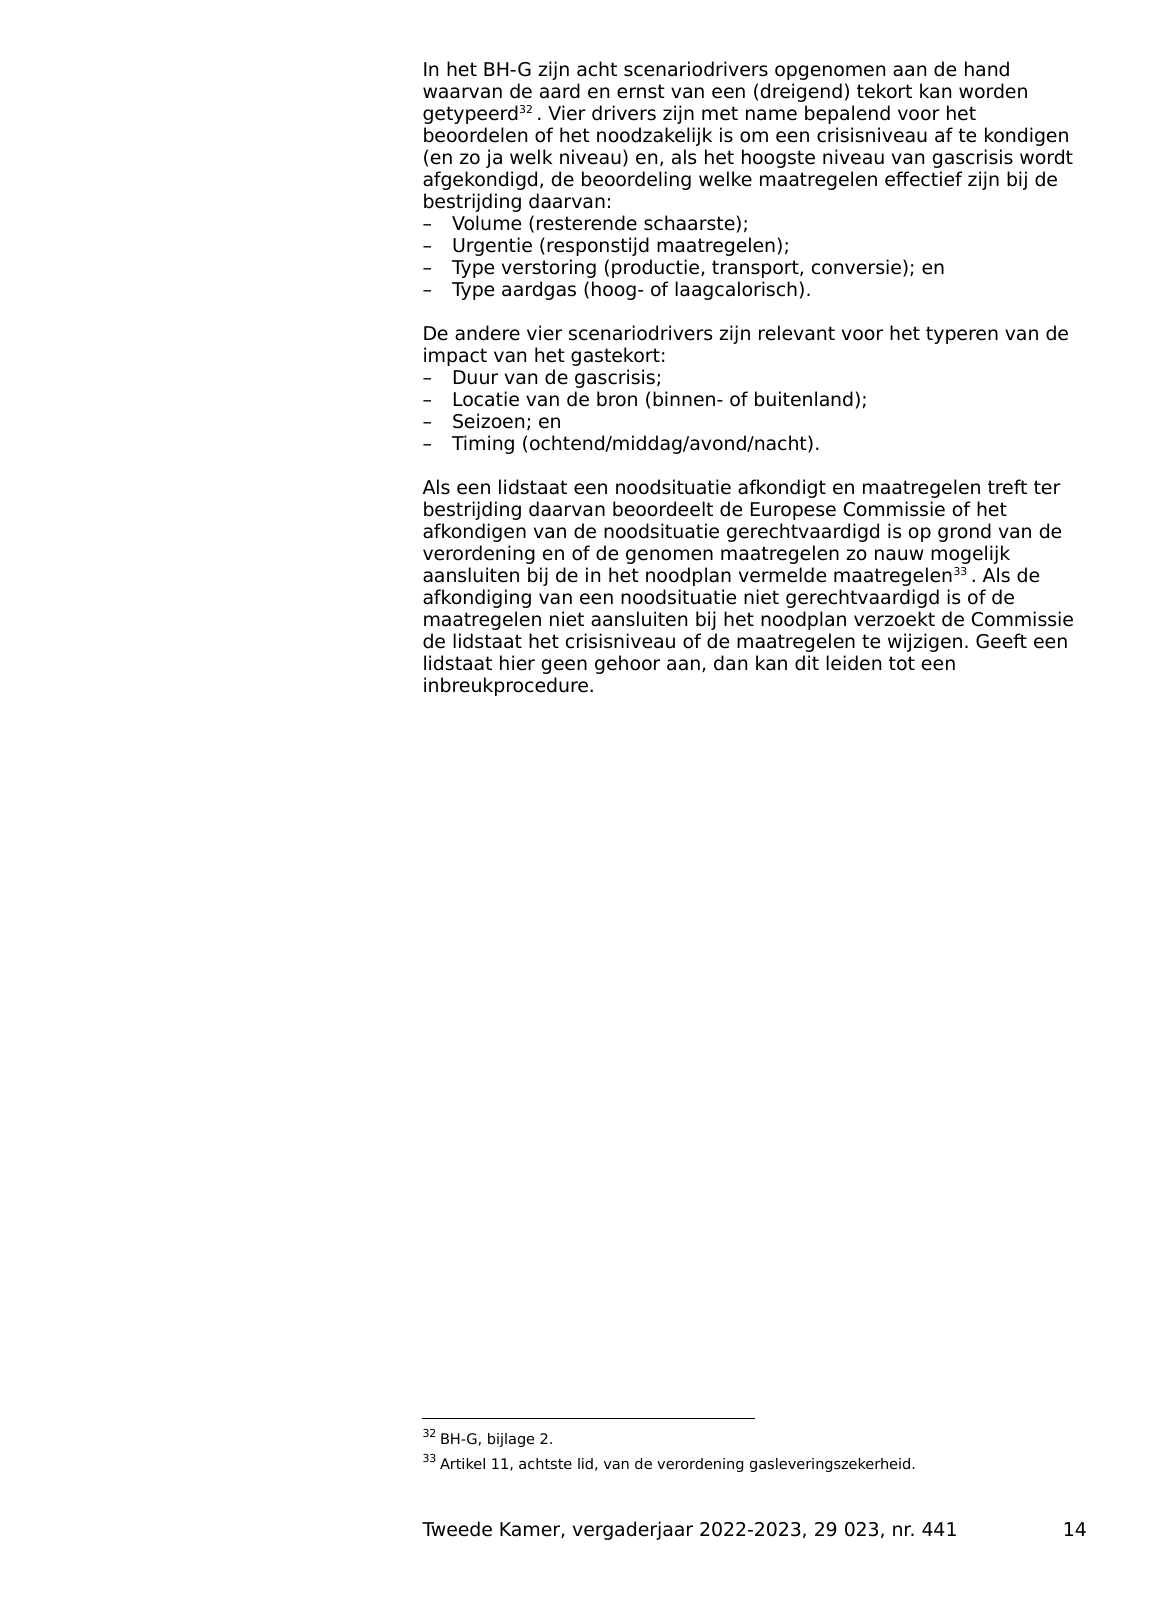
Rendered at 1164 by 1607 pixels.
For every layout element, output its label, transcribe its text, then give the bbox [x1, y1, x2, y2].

text – Type verstoring (productie, transport, conversie); en [422, 257, 1087, 279]
text – Locatie van de bron (binnen- of buitenland); [422, 389, 1087, 411]
text – Type aardgas (hoog- of laagcalorisch). [422, 279, 1087, 301]
text – Urgentie (responstijd maatregelen); [422, 235, 1087, 257]
text Artikel 11, achtste lid, van de verordening gasleveringszekerheid. [422, 1452, 1087, 1474]
text De andere vier scenariodrivers zijn relevant voor het typeren van de impact van het gastekort: [422, 323, 1087, 367]
text – Volume (resterende schaarste); [422, 213, 1087, 235]
text – Timing (ochtend/middag/avond/nacht). [422, 433, 1087, 455]
text Als een lidstaat een noodsituatie afkondigt en maatregelen treft ter bestrijding daarvan beoordeelt de Europese Commissie of het afkondigen van de noodsituatie gerechtvaardigd is op grond van de verordening en of de genomen maatregelen zo nauw mogelijk aansluiten bij de in het noodplan vermelde maatregelen. Als de afkondiging van een noodsituatie niet gerechtvaardigd is of de maatregelen niet aansluiten bij het noodplan verzoekt de Commissie de lidstaat het crisisniveau of de maatregelen te wijzigen. Geeft een lidstaat hier geen gehoor aan, dan kan dit leiden tot een inbreukprocedure. [422, 477, 1087, 697]
text – Seizoen; en [422, 411, 1087, 433]
text In het BH-G zijn acht scenariodrivers opgenomen aan de hand waarvan de aard en ernst van een (dreigend) tekort kan worden getypeerd. Vier drivers zijn met name bepalend voor het beoordelen of het noodzakelijk is om een crisisniveau af te kondigen (en zo ja welk niveau) en, als het hoogste niveau van gascrisis wordt afgekondigd, de beoordeling welke maatregelen effectief zijn bij de bestrijding daarvan: [422, 59, 1087, 213]
text – Duur van de gascrisis; [422, 367, 1087, 389]
text BH-G, bijlage 2. [422, 1427, 1087, 1449]
